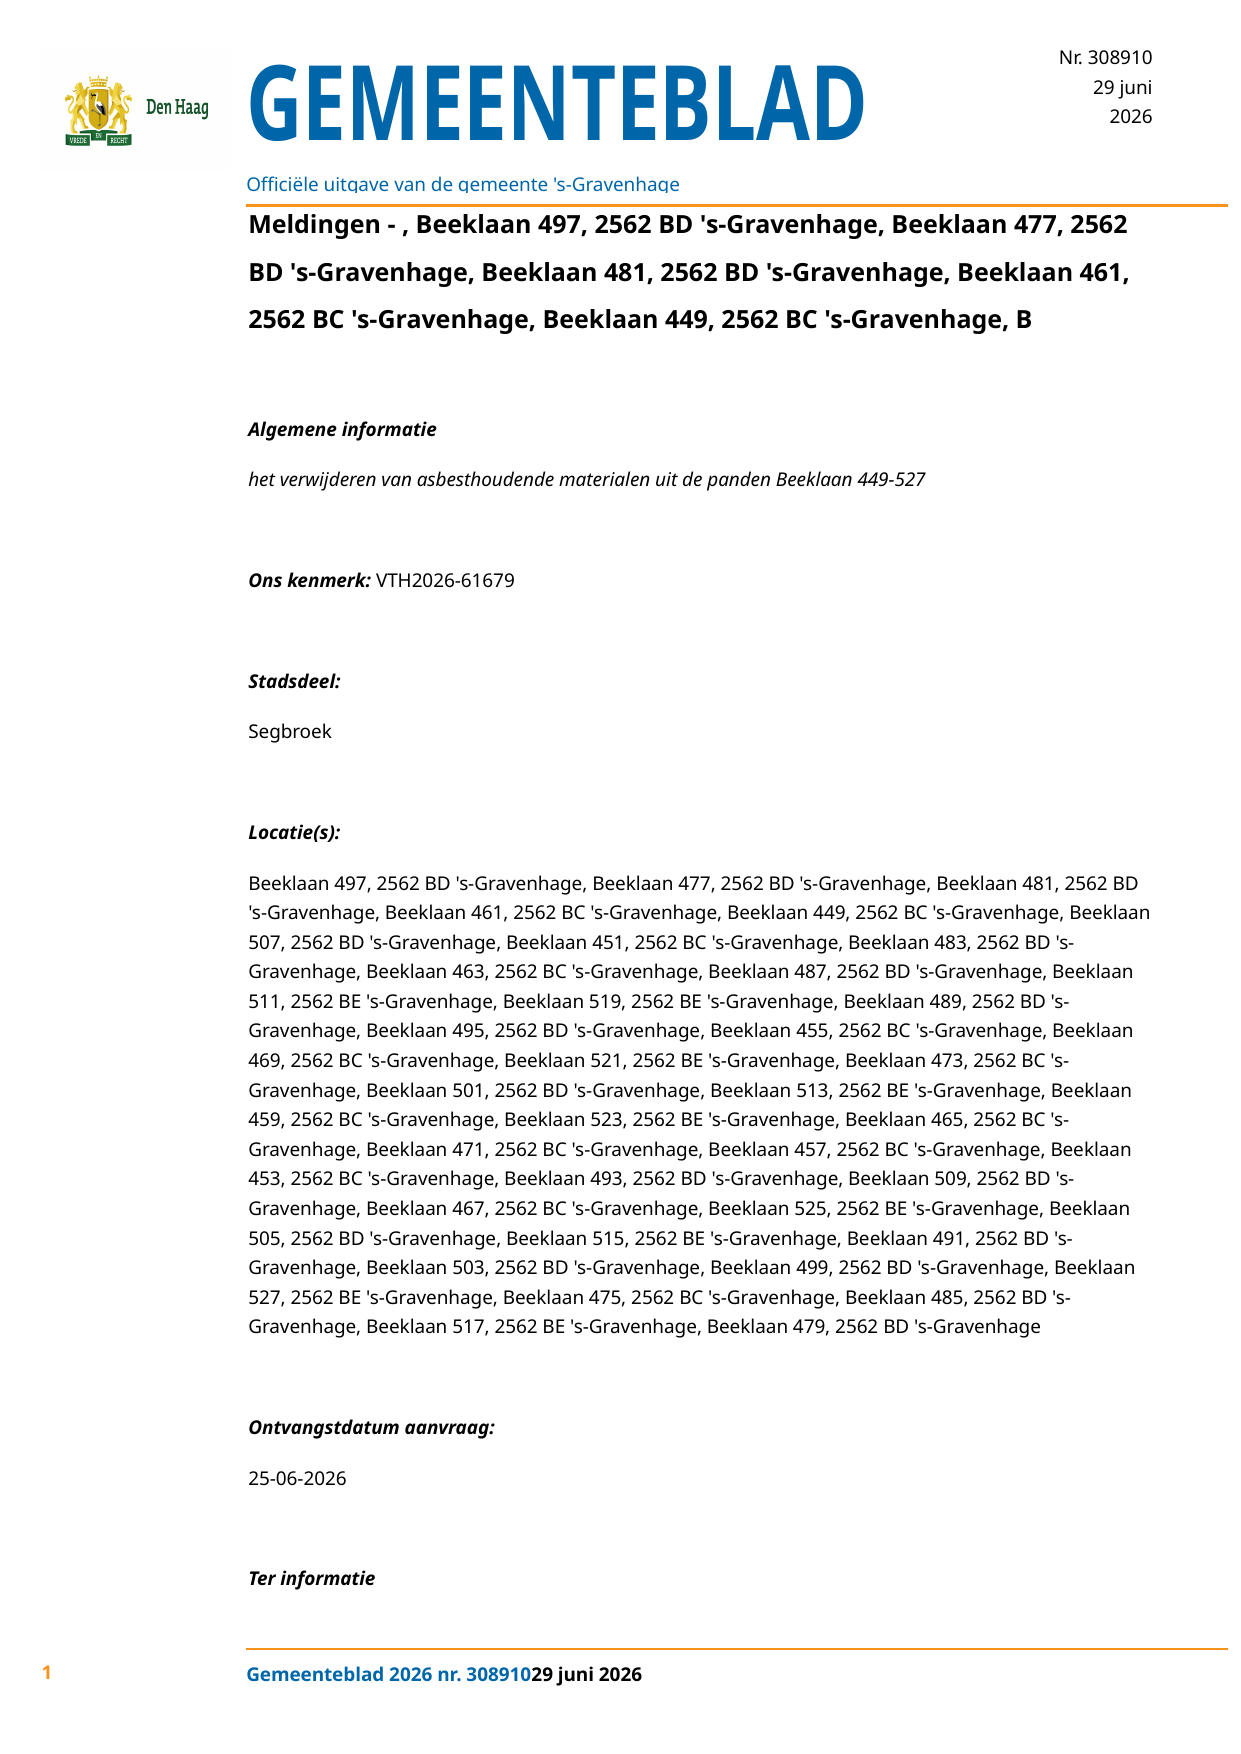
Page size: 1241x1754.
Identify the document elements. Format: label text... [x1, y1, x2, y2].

text Locatie(s): [248, 819, 1152, 845]
text Meldingen - , Beeklaan 497, 2562 BD 's-Gravenhage, Beeklaan 477, 2562 BD 's-Gravenhage, Beeklaan 481, 2562 BD 's-Gravenhage, Beeklaan 461, 2562 BC 's-Gravenhage, Beeklaan 449, 2562 BC 's-Gravenhage, B [248, 207, 1152, 336]
text Segbroek [248, 718, 1152, 744]
text Ontvangstdatum aanvraag: [248, 1414, 1152, 1440]
text Beeklaan 497, 2562 BD 's-Gravenhage, Beeklaan 477, 2562 BD 's-Gravenhage, Beeklaan 481, 2562 BD 's-Gravenhage, Beeklaan 461, 2562 BC 's-Gravenhage, Beeklaan 449, 2562 BC 's-Gravenhage, Beeklaan 507, 2562 BD 's-Gravenhage, Beeklaan 451, 2562 BC 's-Gravenhage, Beeklaan 483, 2562 BD 's-Gravenhage, Beeklaan 463, 2562 BC 's-Gravenhage, Beeklaan 487, 2562 BD 's-Gravenhage, Beeklaan 511, 2562 BE 's-Gravenhage, Beeklaan 519, 2562 BE 's-Gravenhage, Beeklaan 489, 2562 BD 's-Gravenhage, Beeklaan 495, 2562 BD 's-Gravenhage, Beeklaan 455, 2562 BC 's-Gravenhage, Beeklaan 469, 2562 BC 's-Gravenhage, Beeklaan 521, 2562 BE 's-Gravenhage, Beeklaan 473, 2562 BC 's-Gravenhage, Beeklaan 501, 2562 BD 's-Gravenhage, Beeklaan 513, 2562 BE 's-Gravenhage, Beeklaan 459, 2562 BC 's-Gravenhage, Beeklaan 523, 2562 BE 's-Gravenhage, Beeklaan 465, 2562 BC 's-Gravenhage, Beeklaan 471, 2562 BC 's-Gravenhage, Beeklaan 457, 2562 BC 's-Gravenhage, Beeklaan 453, 2562 BC 's-Gravenhage, Beeklaan 493, 2562 BD 's-Gravenhage, Beeklaan 509, 2562 BD 's-Gravenhage, Beeklaan 467, 2562 BC 's-Gravenhage, Beeklaan 525, 2562 BE 's-Gravenhage, Beeklaan 505, 2562 BD 's-Gravenhage, Beeklaan 515, 2562 BE 's-Gravenhage, Beeklaan 491, 2562 BD 's-Gravenhage, Beeklaan 503, 2562 BD 's-Gravenhage, Beeklaan 499, 2562 BD 's-Gravenhage, Beeklaan 527, 2562 BE 's-Gravenhage, Beeklaan 475, 2562 BC 's-Gravenhage, Beeklaan 485, 2562 BD 's-Gravenhage, Beeklaan 517, 2562 BE 's-Gravenhage, Beeklaan 479, 2562 BD 's-Gravenhage [248, 870, 1152, 1339]
text 25-06-2026 [248, 1465, 1152, 1490]
text Ter informatie [248, 1566, 1152, 1591]
picture [41, 47, 231, 172]
text Stadsdeel: [248, 668, 1152, 694]
text het verwijderen van asbesthoudende materialen uit de panden Beeklaan 449-527 [248, 466, 1152, 492]
text Ons kenmerk: VTH2026-61679 [248, 567, 1152, 593]
text Algemene informatie [248, 416, 1152, 442]
